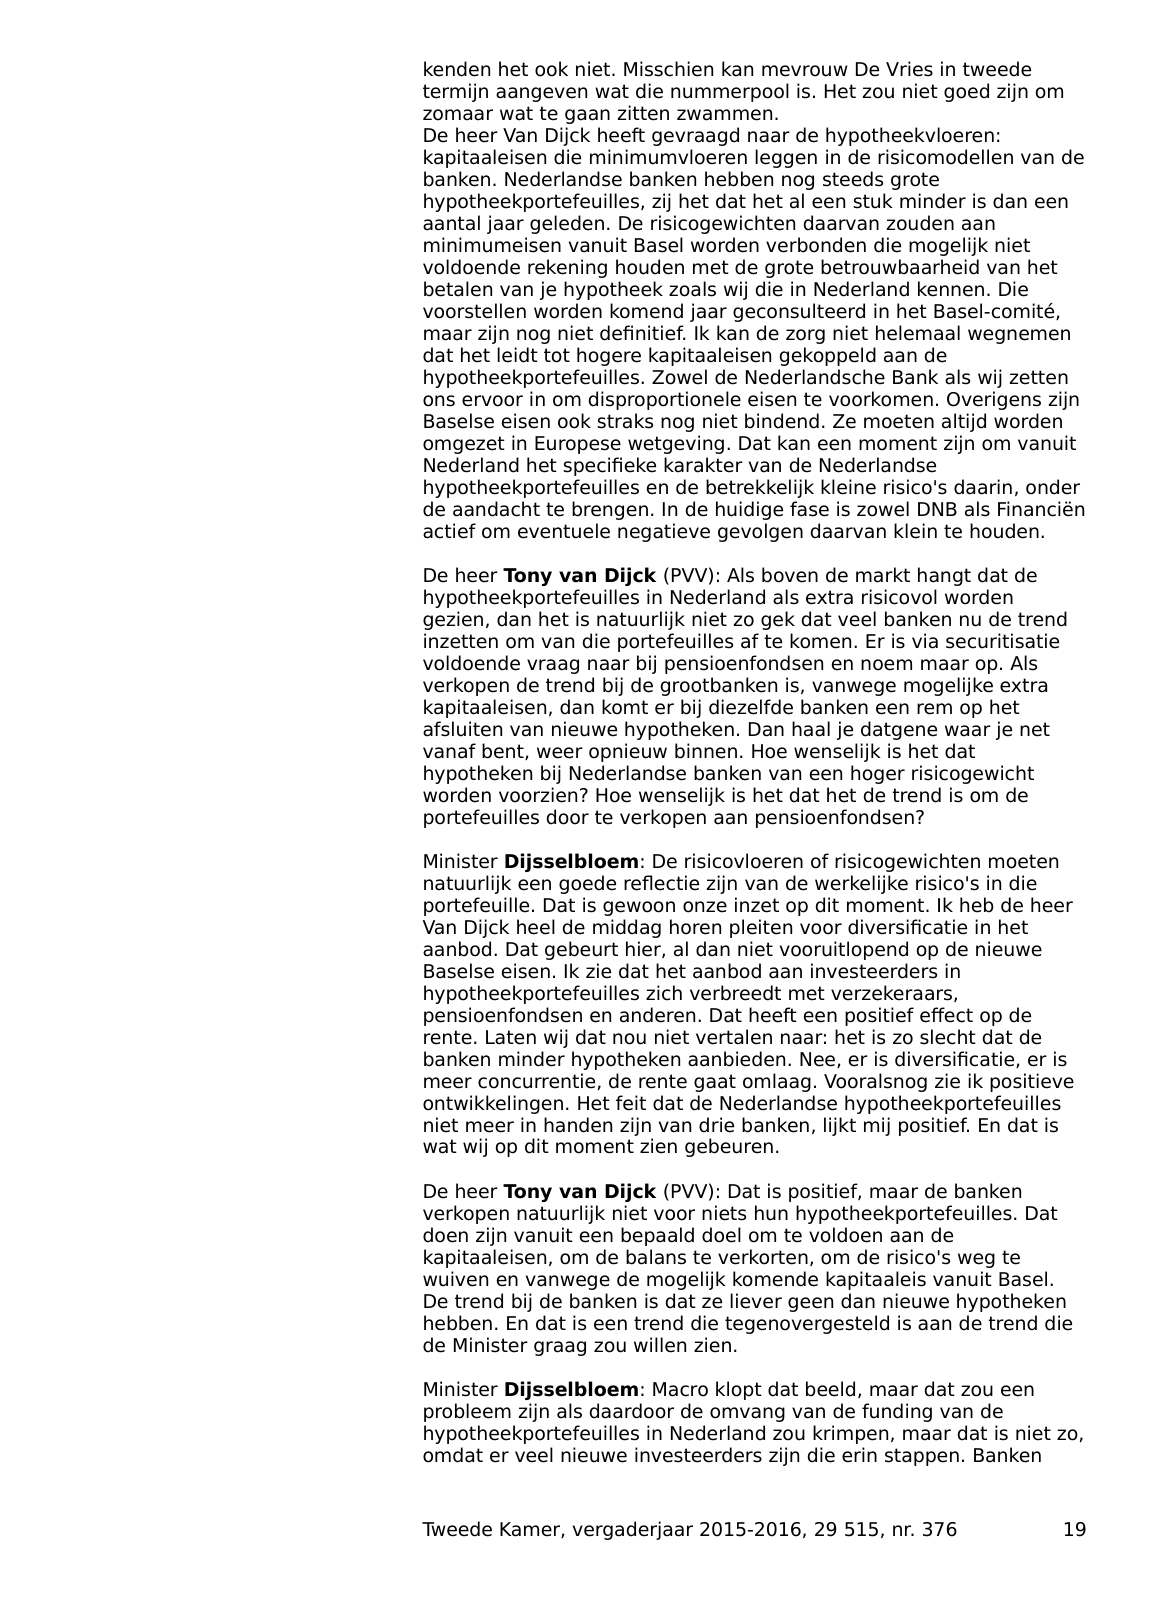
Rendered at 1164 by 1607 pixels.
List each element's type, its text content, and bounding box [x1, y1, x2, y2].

text De heer Van Dijck heeft gevraagd naar de hypotheekvloeren: kapitaaleisen die minimumvloeren leggen in de risicomodellen van de banken. Nederlandse banken hebben nog steeds grote hypotheekportefeuilles, zij het dat het al een stuk minder is dan een aantal jaar geleden. De risicogewichten daarvan zouden aan minimumeisen vanuit Basel worden verbonden die mogelijk niet voldoende rekening houden met de grote betrouwbaarheid van het betalen van je hypotheek zoals wij die in Nederland kennen. Die voorstellen worden komend jaar geconsulteerd in het Basel-comité, maar zijn nog niet definitief. Ik kan de zorg niet helemaal wegnemen dat het leidt tot hogere kapitaaleisen gekoppeld aan de hypotheekportefeuilles. Zowel de Nederlandsche Bank als wij zetten ons ervoor in om disproportionele eisen te voorkomen. Overigens zijn Baselse eisen ook straks nog niet bindend. Ze moeten altijd worden omgezet in Europese wetgeving. Dat kan een moment zijn om vanuit Nederland het specifieke karakter van de Nederlandse hypotheekportefeuilles en de betrekkelijk kleine risico's daarin, onder de aandacht te brengen. In de huidige fase is zowel DNB als Financiën actief om eventuele negatieve gevolgen daarvan klein te houden. [422, 125, 1087, 543]
text De heer Tony van Dijck (PVV): Dat is positief, maar de banken verkopen natuurlijk niet voor niets hun hypotheekportefeuilles. Dat doen zijn vanuit een bepaald doel om te voldoen aan de kapitaaleisen, om de balans te verkorten, om de risico's weg te wuiven en vanwege de mogelijk komende kapitaaleis vanuit Basel. De trend bij de banken is dat ze liever geen dan nieuwe hypotheken hebben. En dat is een trend die tegenovergesteld is aan de trend die de Minister graag zou willen zien. [422, 1181, 1087, 1356]
text Minister Dijsselbloem: De risicovloeren of risicogewichten moeten natuurlijk een goede reflectie zijn van de werkelijke risico's in die portefeuille. Dat is gewoon onze inzet op dit moment. Ik heb de heer Van Dijck heel de middag horen pleiten voor diversificatie in het aanbod. Dat gebeurt hier, al dan niet vooruitlopend op de nieuwe Baselse eisen. Ik zie dat het aanbod aan investeerders in hypotheekportefeuilles zich verbreedt met verzekeraars, pensioenfondsen en anderen. Dat heeft een positief effect op de rente. Laten wij dat nou niet vertalen naar: het is zo slecht dat de banken minder hypotheken aanbieden. Nee, er is diversificatie, er is meer concurrentie, de rente gaat omlaag. Vooralsnog zie ik positieve ontwikkelingen. Het feit dat de Nederlandse hypotheekportefeuilles niet meer in handen zijn van drie banken, lijkt mij positief. En dat is wat wij op dit moment zien gebeuren. [422, 851, 1087, 1158]
text Minister Dijsselbloem: Macro klopt dat beeld, maar dat zou een probleem zijn als daardoor de omvang van de funding van de hypotheekportefeuilles in Nederland zou krimpen, maar dat is niet zo, omdat er veel nieuwe investeerders zijn die erin stappen. Banken [422, 1379, 1087, 1467]
text kenden het ook niet. Misschien kan mevrouw De Vries in tweede termijn aangeven wat die nummerpool is. Het zou niet goed zijn om zomaar wat te gaan zitten zwammen. [422, 59, 1087, 125]
text De heer Tony van Dijck (PVV): Als boven de markt hangt dat de hypotheekportefeuilles in Nederland als extra risicovol worden gezien, dan het is natuurlijk niet zo gek dat veel banken nu de trend inzetten om van die portefeuilles af te komen. Er is via securitisatie voldoende vraag naar bij pensioenfondsen en noem maar op. Als verkopen de trend bij de grootbanken is, vanwege mogelijke extra kapitaaleisen, dan komt er bij diezelfde banken een rem op het afsluiten van nieuwe hypotheken. Dan haal je datgene waar je net vanaf bent, weer opnieuw binnen. Hoe wenselijk is het dat hypotheken bij Nederlandse banken van een hoger risicogewicht worden voorzien? Hoe wenselijk is het dat het de trend is om de portefeuilles door te verkopen aan pensioenfondsen? [422, 565, 1087, 828]
